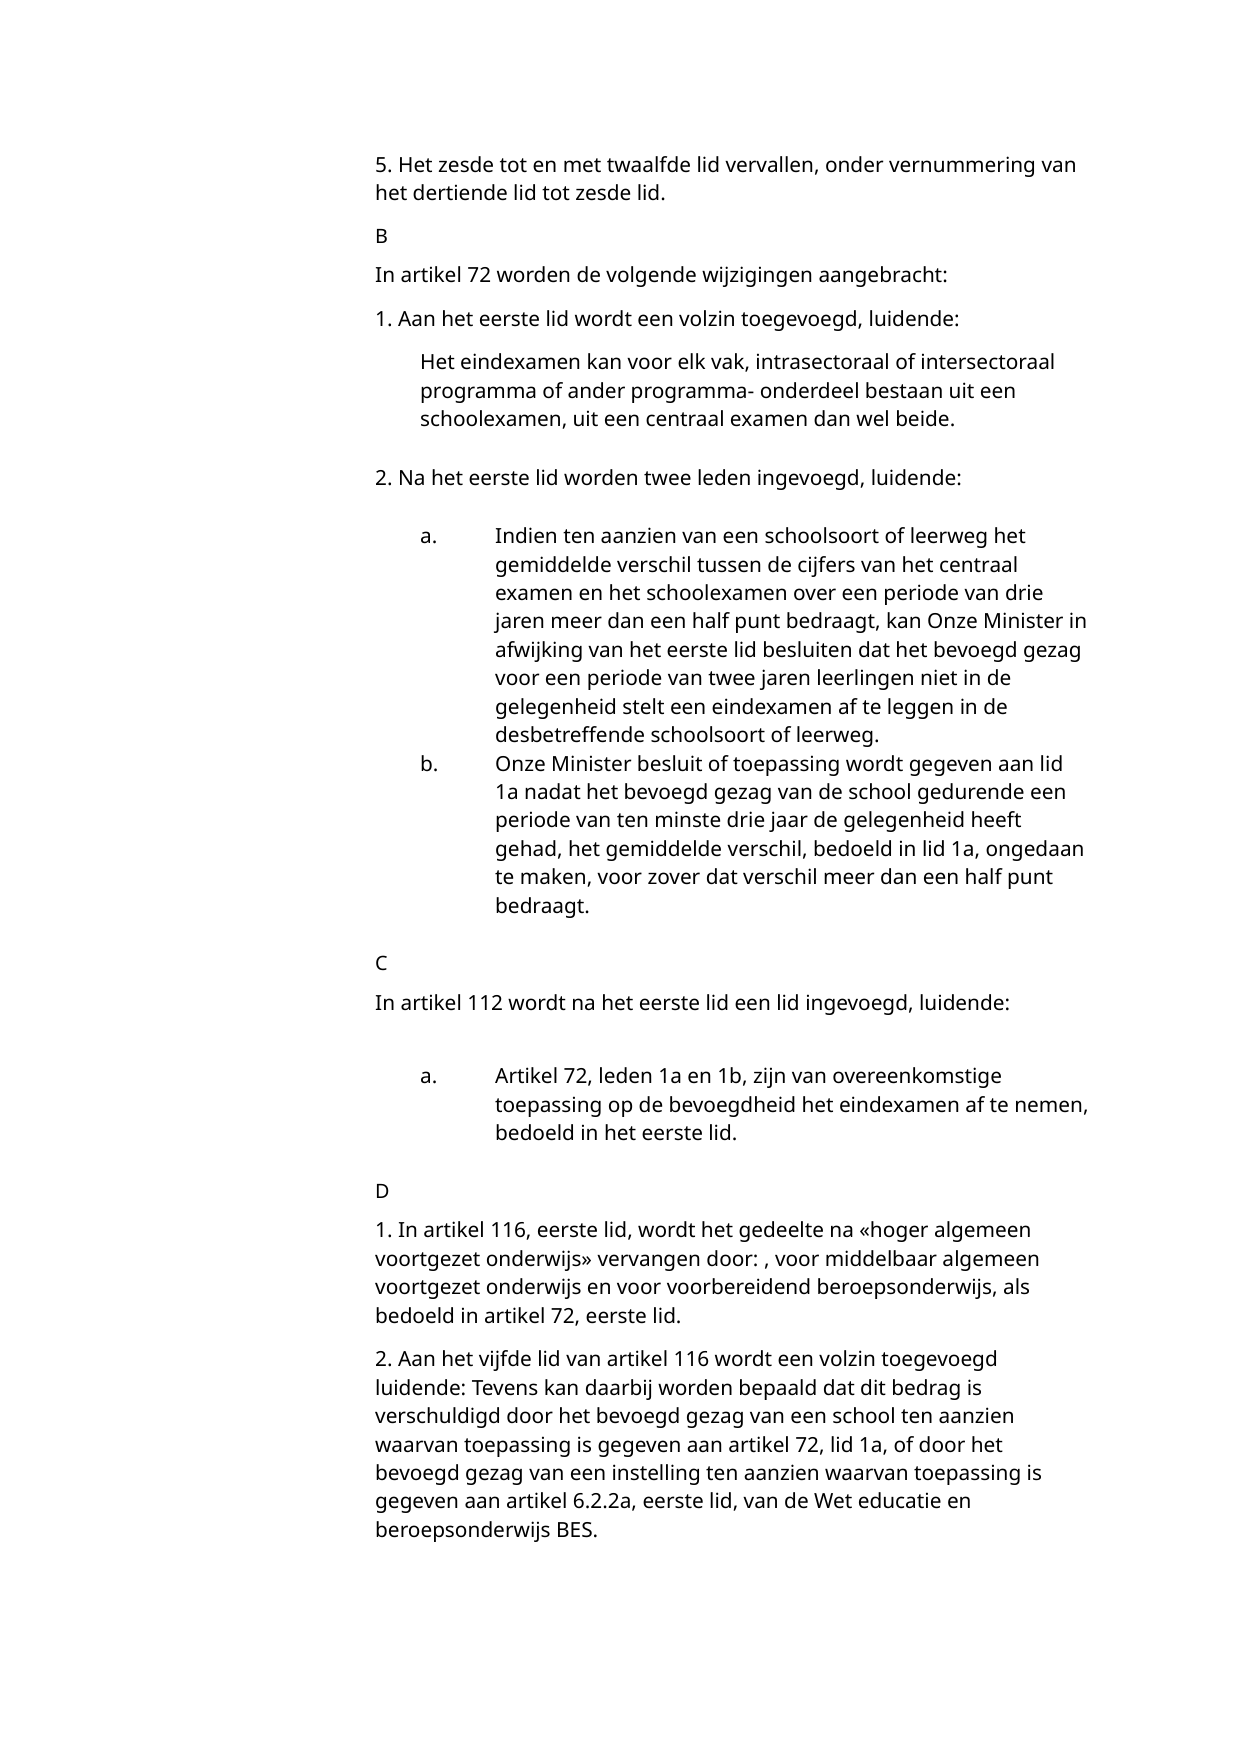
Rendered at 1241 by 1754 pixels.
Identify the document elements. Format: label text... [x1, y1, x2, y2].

text C [375, 949, 1090, 976]
text 1. In artikel 116, eerste lid, wordt het gedeelte na «hoger algemeen voortgezet onderwijs» vervangen door: , voor middelbaar algemeen voortgezet onderwijs en voor voorbereidend beroepsonderwijs, als bedoeld in artikel 72, eerste lid. [375, 1216, 1090, 1329]
text In artikel 112 wordt na het eerste lid een lid ingevoegd, luidende: [375, 988, 1090, 1017]
text 1. Aan het eerste lid wordt een volzin toegevoegd, luidende: [375, 304, 1090, 332]
text B [375, 222, 1090, 249]
list Artikel 72, leden 1a en 1b, zijn van overeenkomstige toepassing op de bevoegdheid het eindexamen af te nemen, bedoeld in het eerste lid. [420, 1062, 1090, 1147]
list Onze Minister besluit of toepassing wordt gegeven aan lid 1a nadat het bevoegd gezag van de school gedurende een periode van ten minste drie jaar de gelegenheid heeft gehad, het gemiddelde verschil, bedoeld in lid 1a, ongedaan te maken, voor zover dat verschil meer dan een half punt bedraagt. [420, 749, 1090, 919]
text 2. Na het eerste lid worden twee leden ingevoegd, luidende: [375, 463, 1090, 491]
text In artikel 72 worden de volgende wijzigingen aangebracht: [375, 261, 1090, 289]
list Indien ten aanzien van een schoolsoort of leerweg het gemiddelde verschil tussen de cijfers van het centraal examen en het schoolexamen over een periode van drie jaren meer dan een half punt bedraagt, kan Onze Minister in afwijking van het eerste lid besluiten dat het bevoegd gezag voor een periode van twee jaren leerlingen niet in de gelegenheid stelt een eindexamen af te leggen in de desbetreffende schoolsoort of leerweg. [420, 521, 1090, 749]
text 5. Het zesde tot en met twaalfde lid vervallen, onder vernummering van het dertiende lid tot zesde lid. [375, 150, 1090, 207]
text 2. Aan het vijfde lid van artikel 116 wordt een volzin toegevoegd luidende: Tevens kan daarbij worden bepaald dat dit bedrag is verschuldigd door het bevoegd gezag van een school ten aanzien waarvan toepassing is gegeven aan artikel 72, lid 1a, of door het bevoegd gezag van een instelling ten aanzien waarvan toepassing is gegeven aan artikel 6.2.2a, eerste lid, van de Wet educatie en beroepsonderwijs BES. [375, 1344, 1090, 1543]
text D [375, 1177, 1090, 1204]
text Het eindexamen kan voor elk vak, intrasectoraal of intersectoraal programma of ander programma- onderdeel bestaan uit een schoolexamen, uit een centraal examen dan wel beide. [420, 347, 1090, 433]
